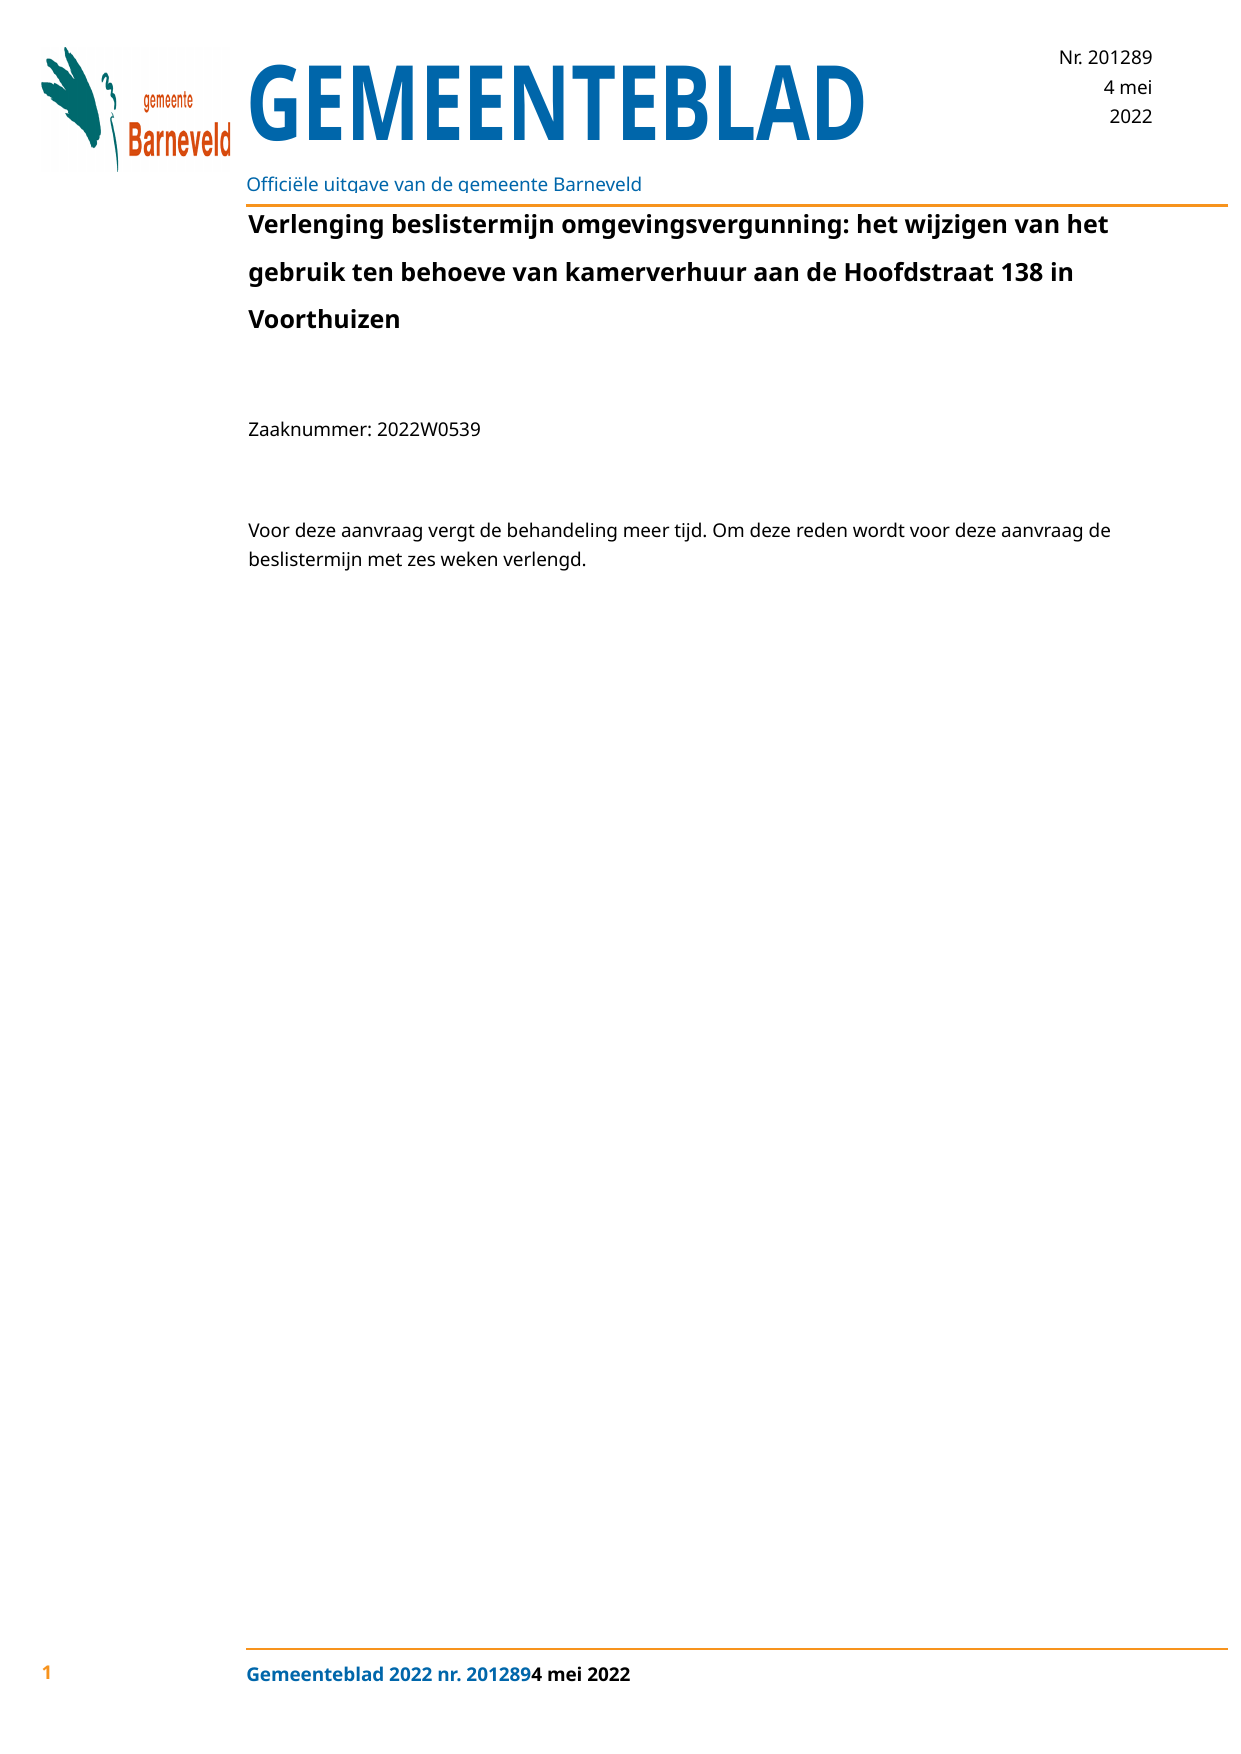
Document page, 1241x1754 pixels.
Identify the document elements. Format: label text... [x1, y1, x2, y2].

text Zaaknummer: 2022W0539 [248, 416, 1152, 442]
text Verlenging beslistermijn omgevingsvergunning: het wijzigen van het gebruik ten behoeve van kamerverhuur aan de Hoofdstraat 138 in Voorthuizen [248, 207, 1152, 336]
text Voor deze aanvraag vergt de behandeling meer tijd. Om deze reden wordt voor deze aanvraag de beslistermijn met zes weken verlengd. [248, 517, 1152, 572]
picture [41, 47, 231, 172]
